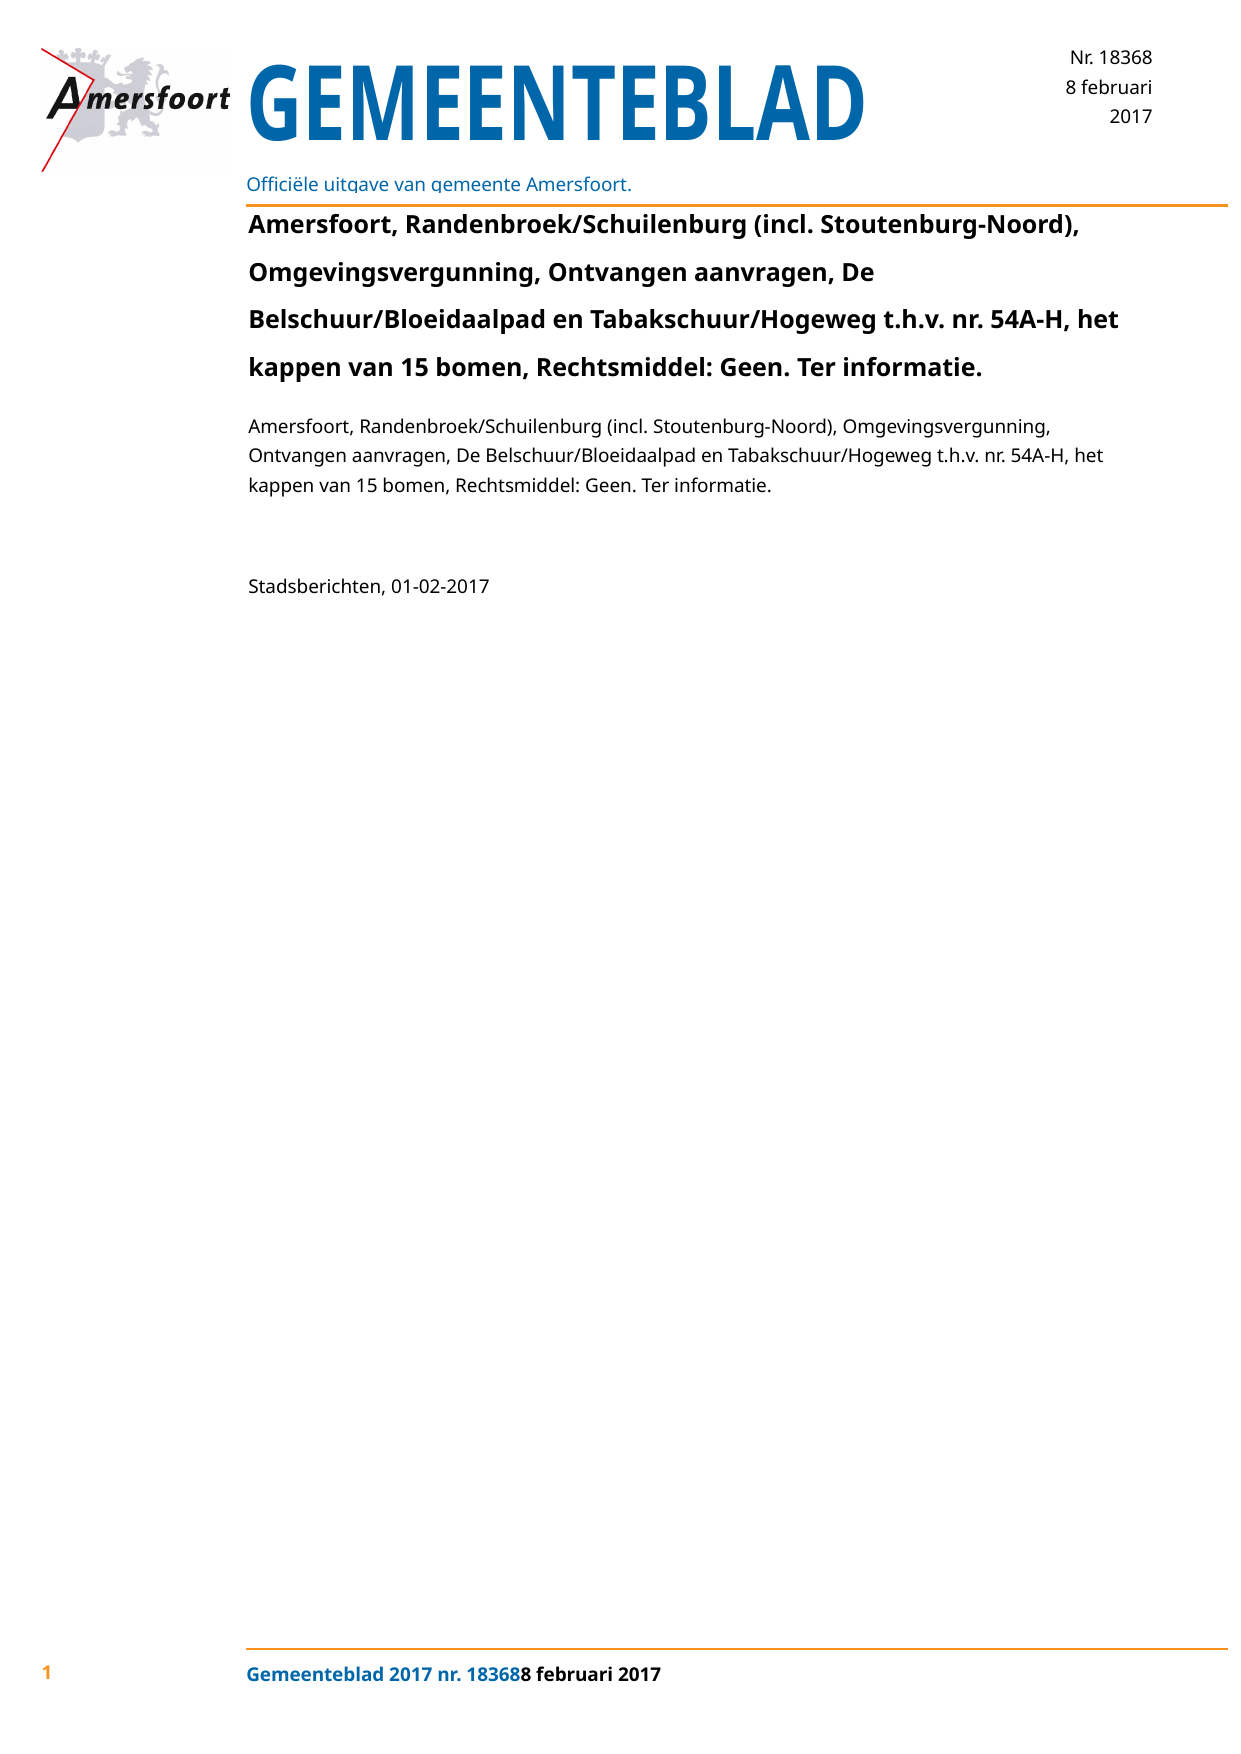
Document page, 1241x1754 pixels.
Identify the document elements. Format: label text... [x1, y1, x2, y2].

text Amersfoort, Randenbroek/Schuilenburg (incl. Stoutenburg-Noord), Omgevingsvergunning, Ontvangen aanvragen, De Belschuur/Bloeidaalpad en Tabakschuur/Hogeweg t.h.v. nr. 54A-H, het kappen van 15 bomen, Rechtsmiddel: Geen. Ter informatie. [248, 207, 1152, 384]
text Stadsberichten, 01-02-2017 [248, 573, 1152, 599]
text Amersfoort, Randenbroek/Schuilenburg (incl. Stoutenburg-Noord), Omgevingsvergunning, Ontvangen aanvragen, De Belschuur/Bloeidaalpad en Tabakschuur/Hogeweg t.h.v. nr. 54A-H, het kappen van 15 bomen, Rechtsmiddel: Geen. Ter informatie. [248, 413, 1152, 498]
picture [41, 47, 231, 172]
